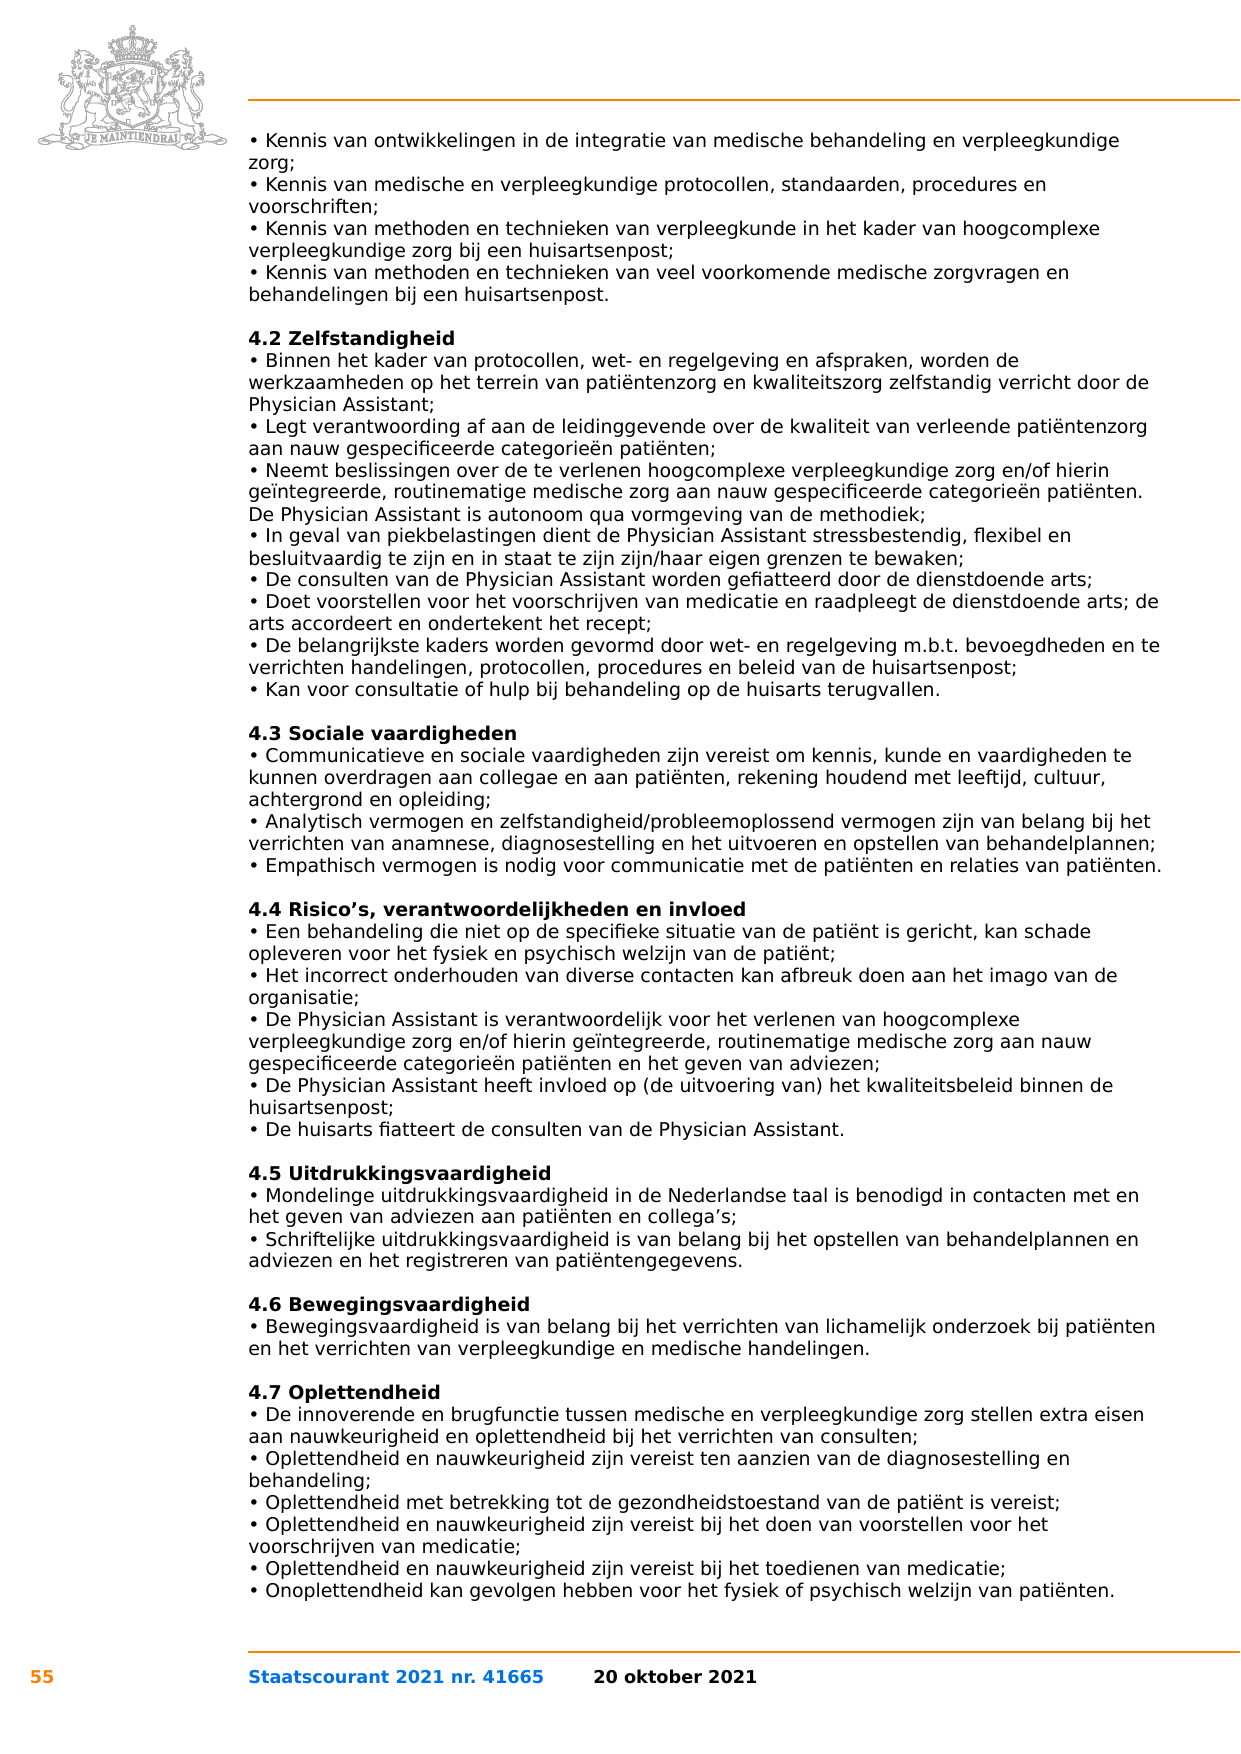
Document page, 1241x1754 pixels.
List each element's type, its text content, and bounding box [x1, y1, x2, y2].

text • In geval van piekbelastingen dient de Physician Assistant stressbestendig, flexibel en besluitvaardig te zijn en in staat te zijn zijn/haar eigen grenzen te bewaken; [248, 525, 1163, 569]
text 4.7 Oplettendheid [248, 1382, 1163, 1404]
text • Empathisch vermogen is nodig voor communicatie met de patiënten en relaties van patiënten. [248, 855, 1163, 877]
text 4.2 Zelfstandigheid [248, 328, 1163, 349]
text • De belangrijkste kaders worden gevormd door wet- en regelgeving m.b.t. bevoegdheden en te verrichten handelingen, protocollen, procedures en beleid van de huisartsenpost; [248, 635, 1163, 679]
text • Kan voor consultatie of hulp bij behandeling op de huisarts terugvallen. [248, 679, 1163, 701]
text • Oplettendheid en nauwkeurigheid zijn vereist bij het toedienen van medicatie; [248, 1558, 1163, 1580]
text • Een behandeling die niet op de specifieke situatie van de patiënt is gericht, kan schade opleveren voor het fysiek en psychisch welzijn van de patiënt; [248, 921, 1163, 965]
text 4.4 Risico’s, verantwoordelijkheden en invloed [248, 899, 1163, 921]
text • Bewegingsvaardigheid is van belang bij het verrichten van lichamelijk onderzoek bij patiënten en het verrichten van verpleegkundige en medische handelingen. [248, 1316, 1163, 1360]
text • De Physician Assistant is verantwoordelijk voor het verlenen van hoogcomplexe verpleegkundige zorg en/of hierin geïntegreerde, routinematige medische zorg aan nauw gespecificeerde categorieën patiënten en het geven van adviezen; [248, 1009, 1163, 1075]
text • Kennis van ontwikkelingen in de integratie van medische behandeling en verpleegkundige zorg; [248, 130, 1163, 174]
text • Oplettendheid en nauwkeurigheid zijn vereist ten aanzien van de diagnosestelling en behandeling; [248, 1448, 1163, 1492]
text • Communicatieve en sociale vaardigheden zijn vereist om kennis, kunde en vaardigheden te kunnen overdragen aan collegae en aan patiënten, rekening houdend met leeftijd, cultuur, achtergrond en opleiding; [248, 745, 1163, 811]
text • Schriftelijke uitdrukkingsvaardigheid is van belang bij het opstellen van behandelplannen en adviezen en het registreren van patiëntengegevens. [248, 1228, 1163, 1272]
text 4.5 Uitdrukkingsvaardigheid [248, 1162, 1163, 1184]
text • De consulten van de Physician Assistant worden gefiatteerd door de dienstdoende arts; [248, 569, 1163, 591]
text 4.3 Sociale vaardigheden [248, 723, 1163, 745]
text • De innoverende en brugfunctie tussen medische en verpleegkundige zorg stellen extra eisen aan nauwkeurigheid en oplettendheid bij het verrichten van consulten; [248, 1404, 1163, 1448]
text • Kennis van methoden en technieken van veel voorkomende medische zorgvragen en behandelingen bij een huisartsenpost. [248, 262, 1163, 306]
picture [38, 25, 227, 150]
text • Doet voorstellen voor het voorschrijven van medicatie en raadpleegt de dienstdoende arts; de arts accordeert en ondertekent het recept; [248, 591, 1163, 635]
text 4.6 Bewegingsvaardigheid [248, 1294, 1163, 1316]
text • Het incorrect onderhouden van diverse contacten kan afbreuk doen aan het imago van de organisatie; [248, 965, 1163, 1009]
text • Onoplettendheid kan gevolgen hebben voor het fysiek of psychisch welzijn van patiënten. [248, 1580, 1163, 1602]
text • Mondelinge uitdrukkingsvaardigheid in de Nederlandse taal is benodigd in contacten met en het geven van adviezen aan patiënten en collega’s; [248, 1184, 1163, 1228]
text • Analytisch vermogen en zelfstandigheid/probleemoplossend vermogen zijn van belang bij het verrichten van anamnese, diagnosestelling en het uitvoeren en opstellen van behandelplannen; [248, 811, 1163, 855]
text • Binnen het kader van protocollen, wet- en regelgeving en afspraken, worden de werkzaamheden op het terrein van patiëntenzorg en kwaliteitszorg zelfstandig verricht door de Physician Assistant; [248, 349, 1163, 416]
text • Oplettendheid en nauwkeurigheid zijn vereist bij het doen van voorstellen voor het voorschrijven van medicatie; [248, 1514, 1163, 1558]
text • Kennis van methoden en technieken van verpleegkunde in het kader van hoogcomplexe verpleegkundige zorg bij een huisartsenpost; [248, 218, 1163, 262]
text • Kennis van medische en verpleegkundige protocollen, standaarden, procedures en voorschriften; [248, 174, 1163, 218]
text • Oplettendheid met betrekking tot de gezondheidstoestand van de patiënt is vereist; [248, 1492, 1163, 1514]
text • Legt verantwoording af aan de leidinggevende over de kwaliteit van verleende patiëntenzorg aan nauw gespecificeerde categorieën patiënten; [248, 416, 1163, 459]
text • De huisarts fiatteert de consulten van de Physician Assistant. [248, 1119, 1163, 1141]
text • De Physician Assistant heeft invloed op (de uitvoering van) het kwaliteitsbeleid binnen de huisartsenpost; [248, 1075, 1163, 1119]
text • Neemt beslissingen over de te verlenen hoogcomplexe verpleegkundige zorg en/of hierin geïntegreerde, routinematige medische zorg aan nauw gespecificeerde categorieën patiënten. De Physician Assistant is autonoom qua vormgeving van de methodiek; [248, 459, 1163, 525]
